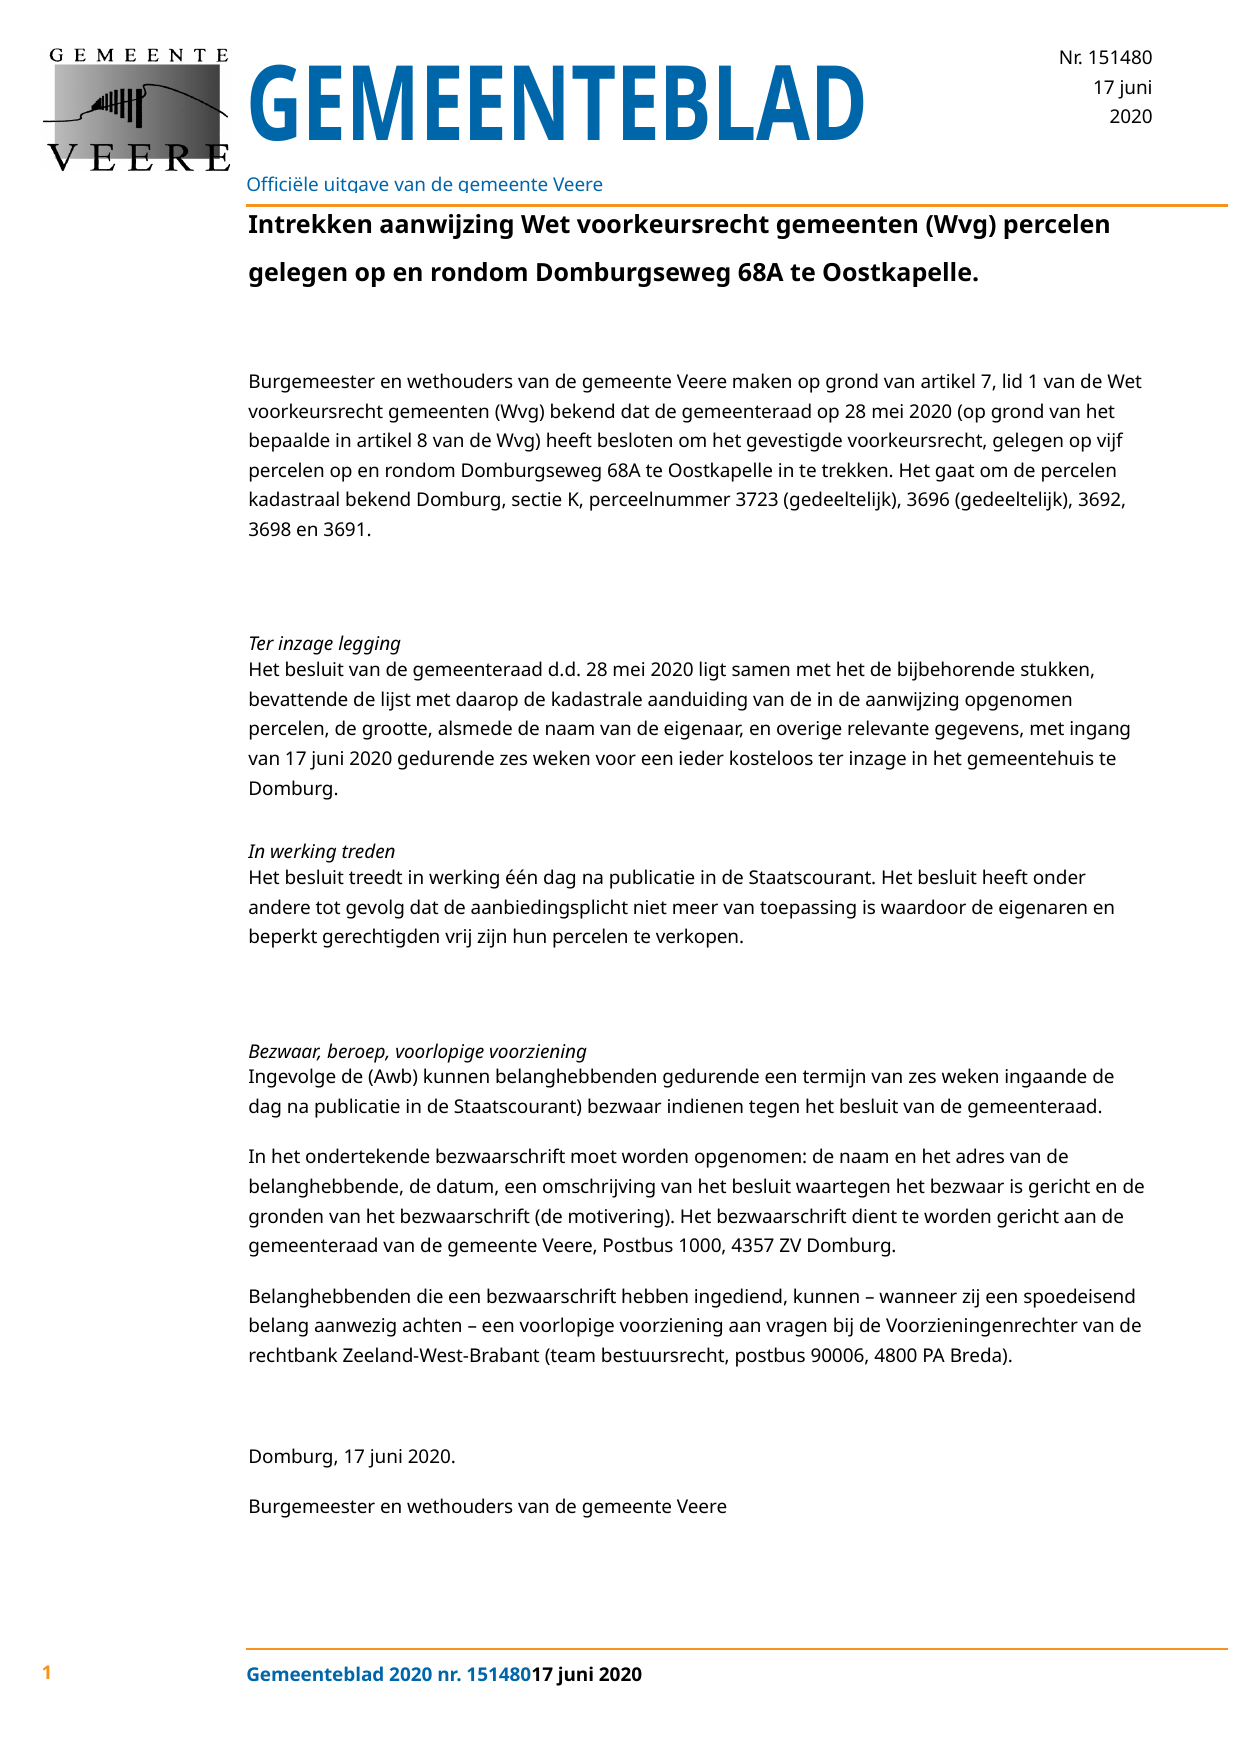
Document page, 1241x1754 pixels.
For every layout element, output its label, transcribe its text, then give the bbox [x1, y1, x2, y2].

text Belanghebbenden die een bezwaarschrift hebben ingediend, kunnen – wanneer zij een spoedeisend belang aanwezig achten – een voorlopige voorziening aan vragen bij de Voorzieningenrechter van de rechtbank Zeeland-West-Brabant (team bestuursrecht, postbus 90006, 4800 PA Breda). [248, 1283, 1152, 1368]
text Domburg, 17 juni 2020. [248, 1443, 1152, 1468]
text Burgemeester en wethouders van de gemeente Veere maken op grond van artikel 7, lid 1 van de Wet voorkeursrecht gemeenten (Wvg) bekend dat de gemeenteraad op 28 mei 2020 (op grond van het bepaalde in artikel 8 van de Wvg) heeft besloten om het gevestigde voorkeursrecht, gelegen op vijf percelen op en rondom Domburgseweg 68A te Oostkapelle in te trekken. Het gaat om de percelen kadastraal bekend Domburg, sectie K, perceelnummer 3723 (gedeeltelijk), 3696 (gedeeltelijk), 3692, 3698 en 3691. [248, 368, 1152, 542]
text Het besluit van de gemeenteraad d.d. 28 mei 2020 ligt samen met het de bijbehorende stukken, bevattende de lijst met daarop de kadastrale aanduiding van de in de aanwijzing opgenomen percelen, de grootte, alsmede de naam van de eigenaar, en overige relevante gegevens, met ingang van 17 juni 2020 gedurende zes weken voor een ieder kosteloos ter inzage in het gemeentehuis te Domburg. [248, 656, 1152, 800]
picture [41, 47, 231, 172]
text Burgemeester en wethouders van de gemeente Veere [248, 1493, 1152, 1519]
text Ter inzage legging [248, 631, 1152, 656]
text Intrekken aanwijzing Wet voorkeursrecht gemeenten (Wvg) percelen gelegen op en rondom Domburgseweg 68A te Oostkapelle. [248, 207, 1152, 288]
text Bezwaar, beroep, voorlopige voorziening [248, 1038, 1152, 1064]
text Het besluit treedt in werking één dag na publicatie in de Staatscourant. Het besluit heeft onder andere tot gevolg dat de aanbiedingsplicht niet meer van toepassing is waardoor de eigenaren en beperkt gerechtigden vrij zijn hun percelen te verkopen. [248, 864, 1152, 949]
text Ingevolge de (Awb) kunnen belanghebbenden gedurende een termijn van zes weken ingaande de dag na publicatie in de Staatscourant) bezwaar indienen tegen het besluit van de gemeenteraad. [248, 1064, 1152, 1119]
text In het ondertekende bezwaarschrift moet worden opgenomen: de naam en het adres van de belanghebbende, de datum, een omschrijving van het besluit waartegen het bezwaar is gericht en de gronden van het bezwaarschrift (de motivering). Het bezwaarschrift dient te worden gericht aan de gemeenteraad van de gemeente Veere, Postbus 1000, 4357 ZV Domburg. [248, 1144, 1152, 1258]
text In werking treden [248, 839, 1152, 864]
